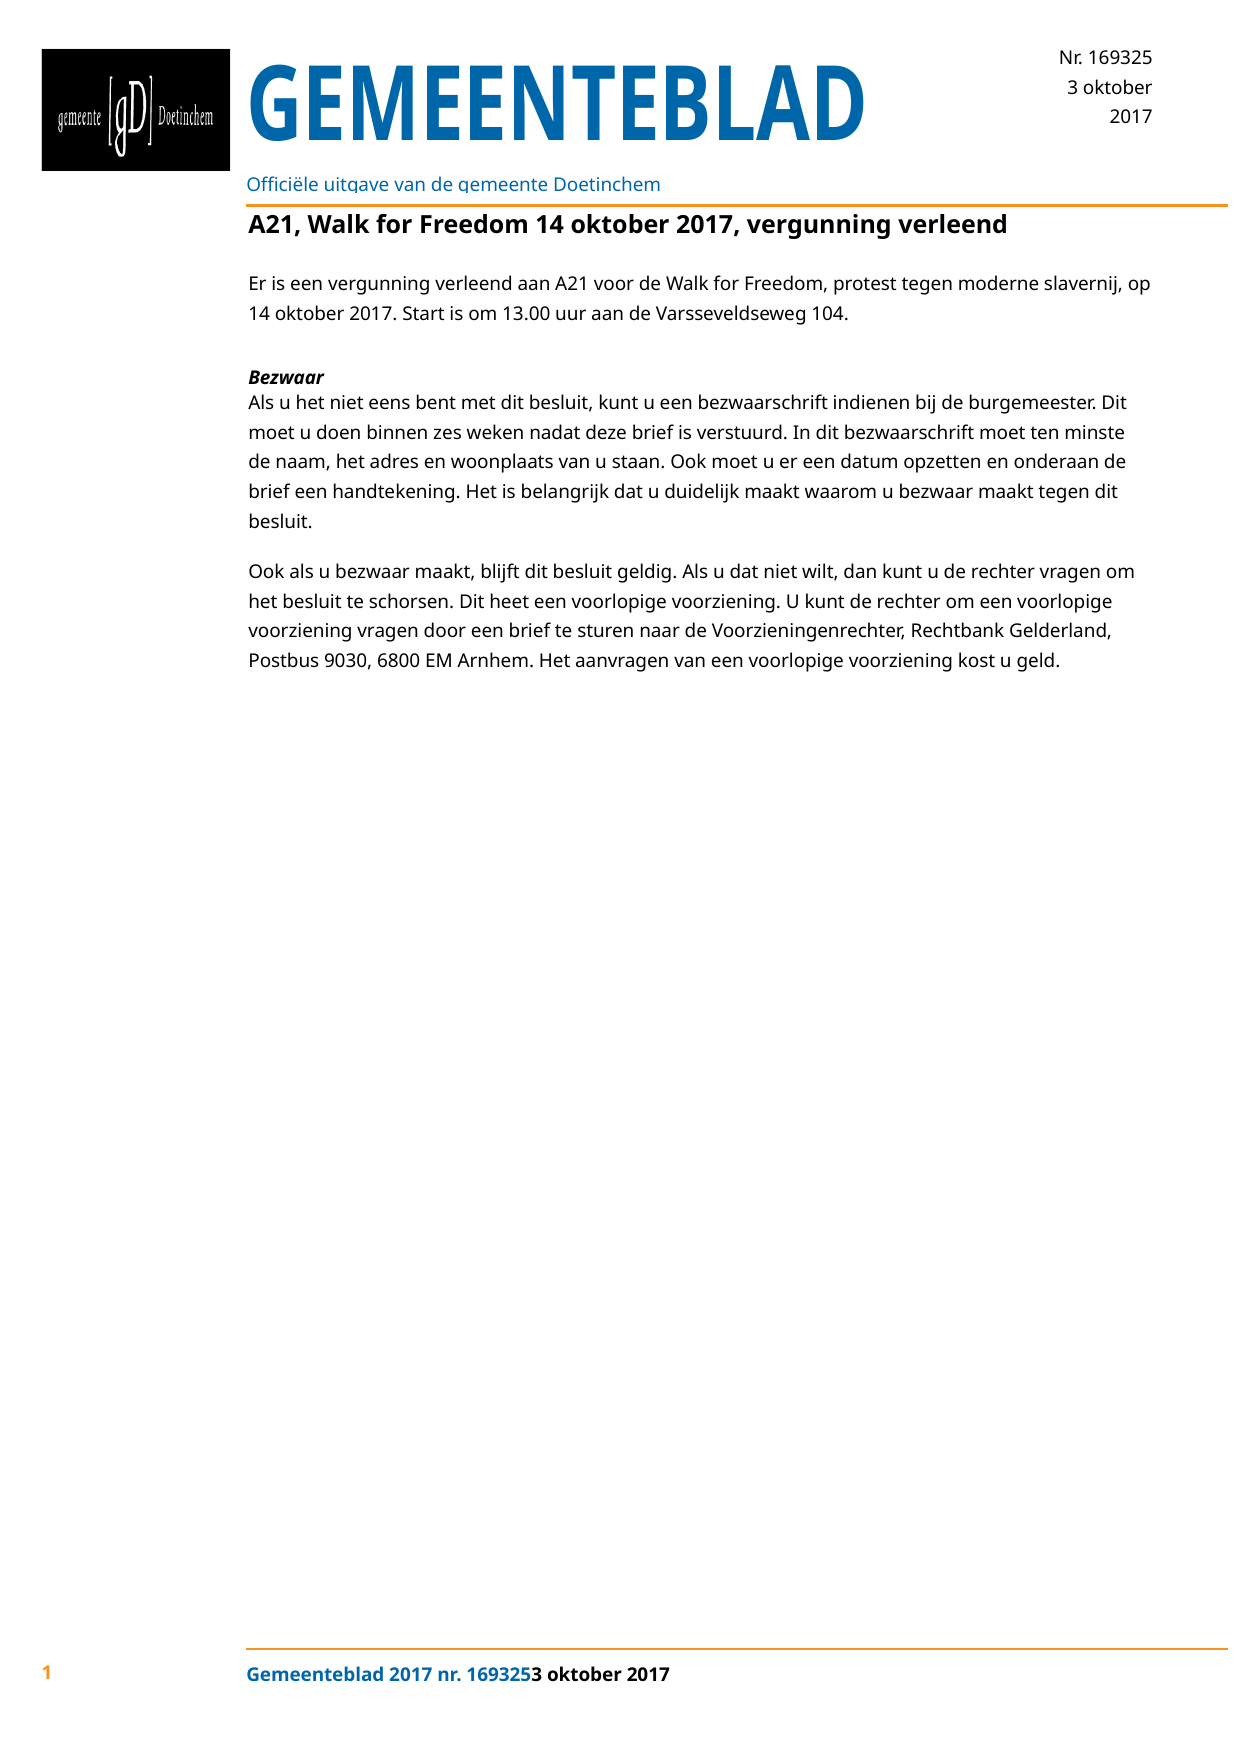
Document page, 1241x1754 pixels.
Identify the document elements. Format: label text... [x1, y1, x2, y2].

text Er is een vergunning verleend aan A21 voor de Walk for Freedom, protest tegen moderne slavernij, op 14 oktober 2017. Start is om 13.00 uur aan de Varsseveldseweg 104. [248, 270, 1152, 326]
text A21, Walk for Freedom 14 oktober 2017, vergunning verleend [248, 207, 1152, 241]
text Als u het niet eens bent met dit besluit, kunt u een bezwaarschrift indienen bij de burgemeester. Dit moet u doen binnen zes weken nadat deze brief is verstuurd. In dit bezwaarschrift moet ten minste de naam, het adres en woonplaats van u staan. Ook moet u er een datum opzetten en onderaan de brief een handtekening. Het is belangrijk dat u duidelijk maakt waarom u bezwaar maakt tegen dit besluit. [248, 389, 1152, 534]
picture [41, 47, 231, 172]
text Ook als u bezwaar maakt, blijft dit besluit geldig. Als u dat niet wilt, dan kunt u de rechter vragen om het besluit te schorsen. Dit heet een voorlopige voorziening. U kunt de rechter om een voorlopige voorziening vragen door een brief te sturen naar de Voorzieningenrechter, Rechtbank Gelderland, Postbus 9030, 6800 EM Arnhem. Het aanvragen van een voorlopige voorziening kost u geld. [248, 558, 1152, 673]
text Bezwaar [248, 364, 1152, 389]
